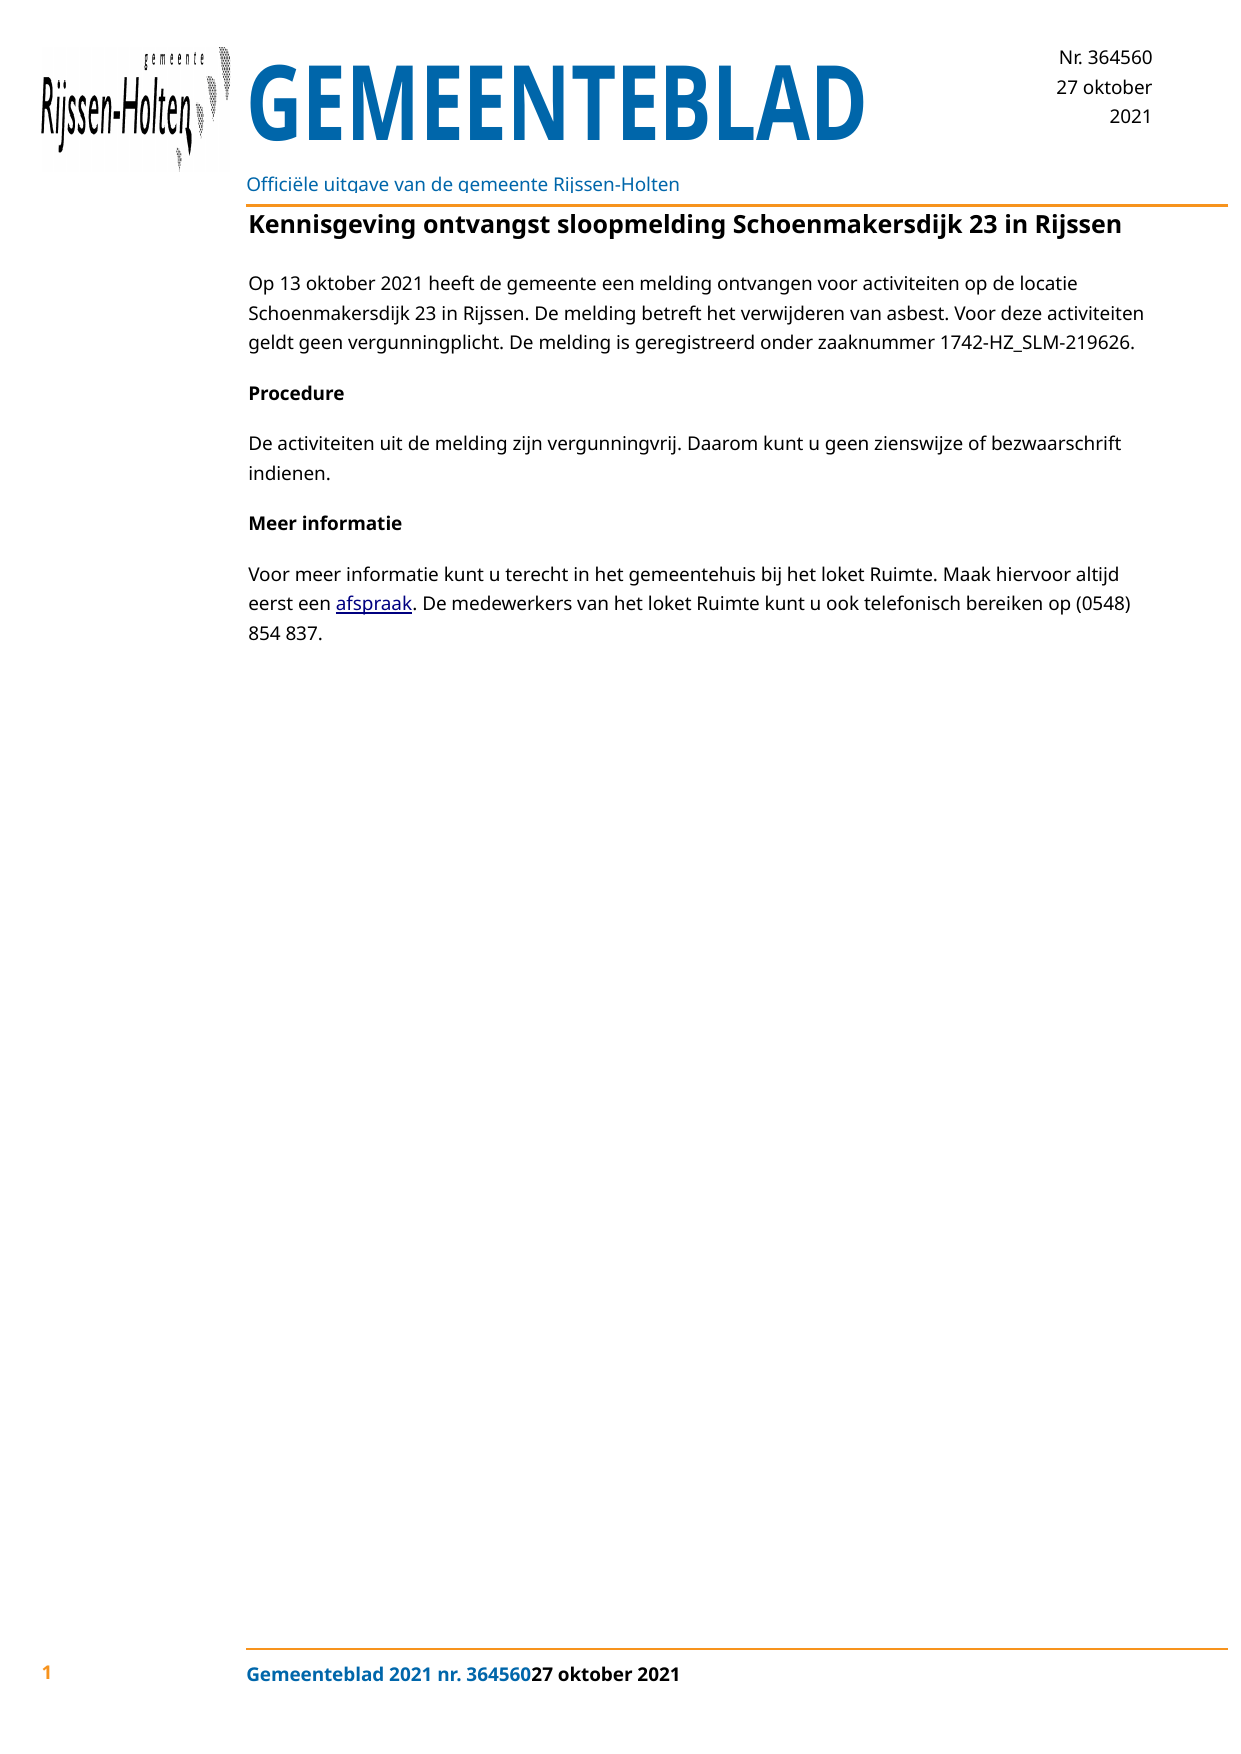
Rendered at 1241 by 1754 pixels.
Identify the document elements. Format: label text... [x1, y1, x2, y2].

picture [41, 47, 231, 172]
text Kennisgeving ontvangst sloopmelding Schoenmakersdijk 23 in Rijssen [248, 207, 1152, 241]
text Voor meer informatie kunt u terecht in het gemeentehuis bij het loket Ruimte. Maak hiervoor altijd eerst een afspraak. De medewerkers van het loket Ruimte kunt u ook telefonisch bereiken op (0548) 854 837. [248, 561, 1152, 646]
text Procedure [248, 380, 1152, 406]
text De activiteiten uit de melding zijn vergunningvrij. Daarom kunt u geen zienswijze of bezwaarschrift indienen. [248, 430, 1152, 486]
text Op 13 oktober 2021 heeft de gemeente een melding ontvangen voor activiteiten op de locatie Schoenmakersdijk 23 in Rijssen. De melding betreft het verwijderen van asbest. Voor deze activiteiten geldt geen vergunningplicht. De melding is geregistreerd onder zaaknummer 1742-HZ_SLM-219626. [248, 270, 1152, 355]
text Meer informatie [248, 510, 1152, 536]
